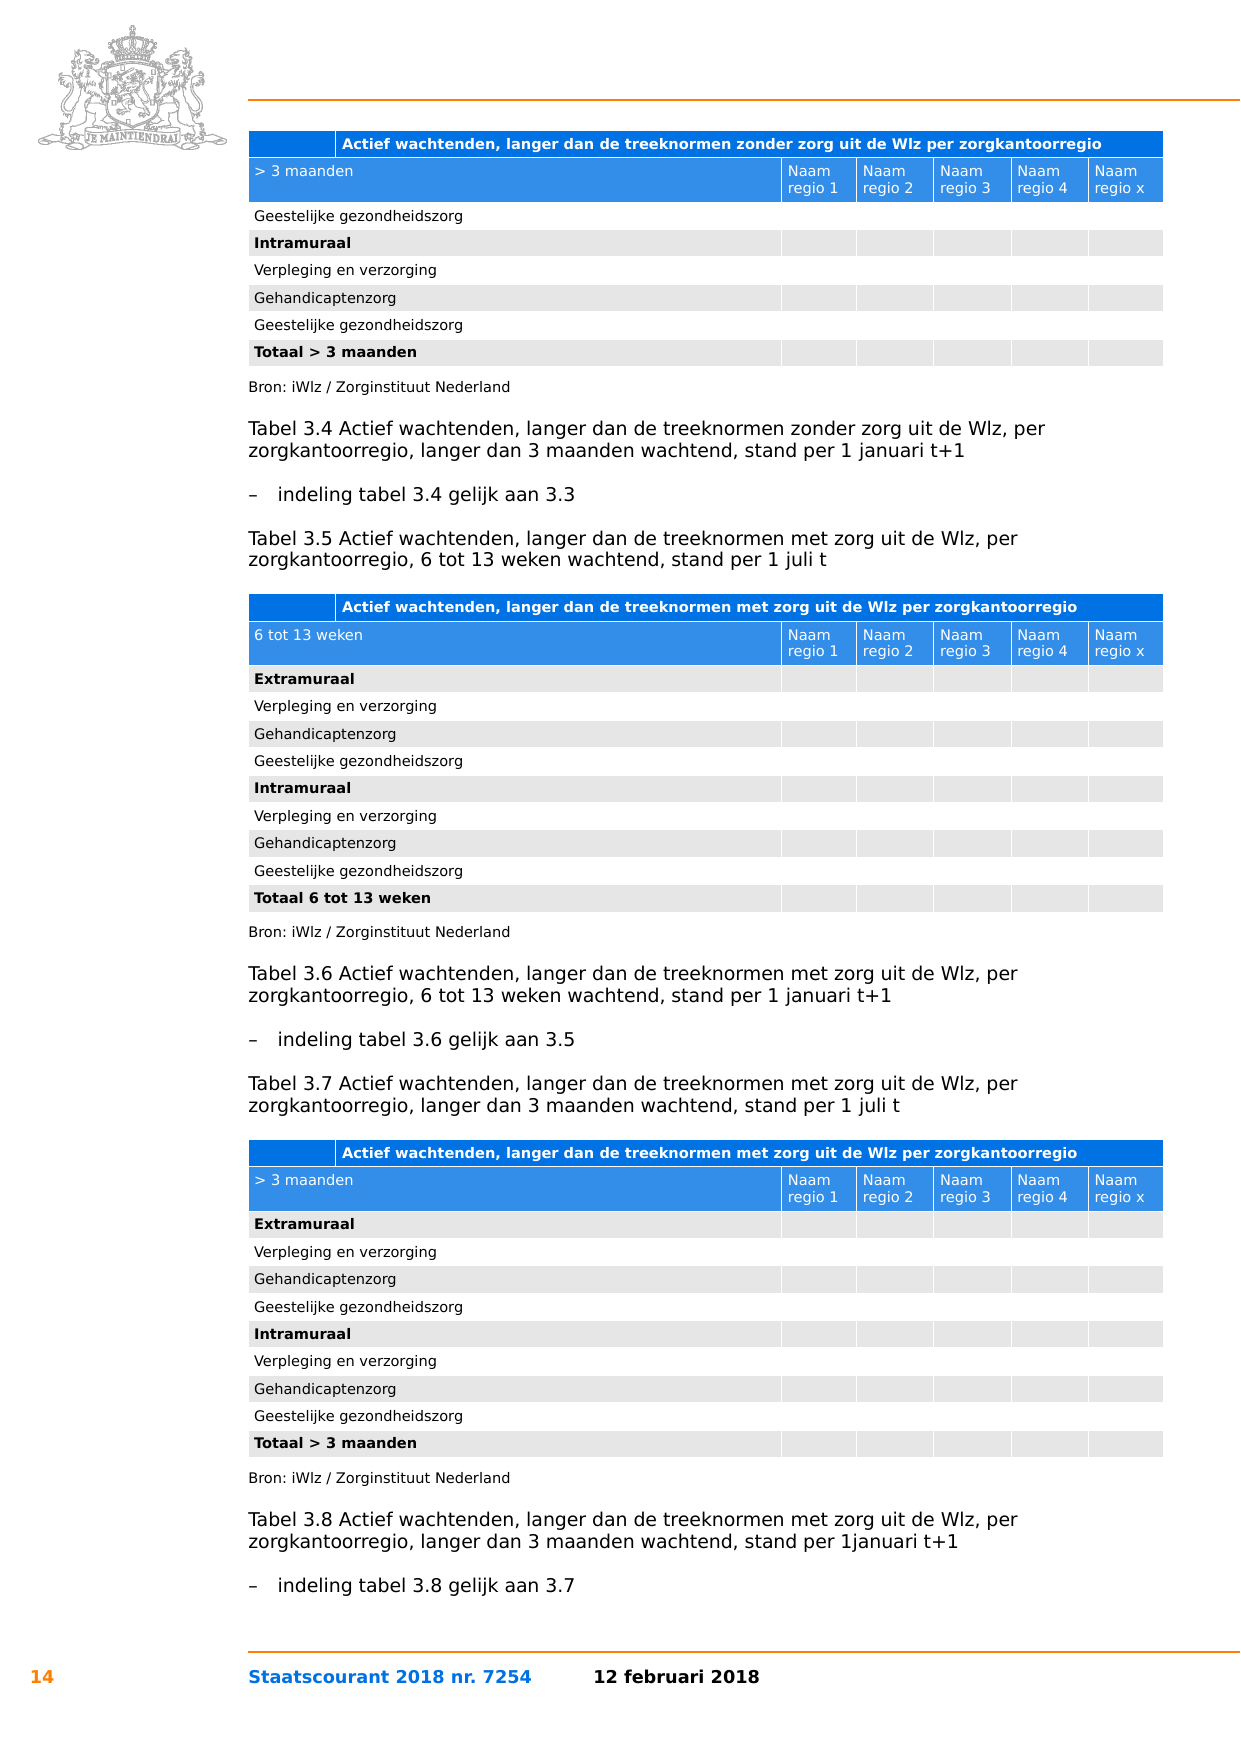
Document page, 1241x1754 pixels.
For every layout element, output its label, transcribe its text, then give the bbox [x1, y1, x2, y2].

table_cell [1012, 1239, 1088, 1265]
table_cell [1012, 1403, 1088, 1430]
table_cell [1012, 830, 1088, 857]
table_cell [934, 694, 1011, 720]
table_cell [1012, 1376, 1088, 1402]
table_cell [857, 694, 933, 720]
table_cell [1089, 1349, 1163, 1375]
table_cell [782, 748, 856, 774]
table_cell Totaal > 3 maanden [249, 340, 781, 366]
table_cell [782, 1212, 856, 1238]
table_cell [1089, 858, 1163, 884]
table_cell [782, 1294, 856, 1320]
table_cell [857, 666, 933, 692]
table_cell [857, 1212, 933, 1238]
table_cell [857, 1294, 933, 1320]
text – indeling tabel 3.8 gelijk aan 3.7 [248, 1574, 1163, 1597]
table_cell [1089, 694, 1163, 720]
picture [38, 25, 227, 150]
table_cell [934, 1239, 1011, 1265]
table_cell [934, 285, 1011, 311]
table_cell Geestelijke gezondheidszorg [249, 1294, 781, 1320]
table_cell [782, 694, 856, 720]
table_cell Naam regio x [1089, 1167, 1163, 1211]
table_cell Extramuraal [249, 666, 781, 692]
table_cell Geestelijke gezondheidszorg [249, 748, 781, 774]
table_cell [857, 721, 933, 747]
table_cell Bron: iWlz / Zorginstituut Nederland [248, 367, 1163, 396]
table_cell [1089, 748, 1163, 774]
table_cell [1012, 340, 1088, 366]
table_header [249, 1140, 335, 1166]
table_cell Geestelijke gezondheidszorg [249, 858, 781, 884]
table_cell [934, 340, 1011, 366]
table_cell [782, 1321, 856, 1347]
table_cell [934, 721, 1011, 747]
table_cell [857, 1266, 933, 1293]
table_cell Naam regio 4 [1012, 1167, 1088, 1211]
table_cell [1012, 748, 1088, 774]
table_cell > 3 maanden [249, 1167, 781, 1211]
table_cell Gehandicaptenzorg [249, 830, 781, 857]
table_cell [1012, 258, 1088, 284]
table_header [249, 594, 335, 621]
table_cell [857, 803, 933, 829]
table_cell [857, 776, 933, 802]
table_cell Bron: iWlz / Zorginstituut Nederland [248, 1458, 1163, 1487]
table_cell [782, 285, 856, 311]
table_cell [934, 1349, 1011, 1375]
table_cell [1012, 858, 1088, 884]
table_cell [782, 803, 856, 829]
table_cell [1012, 1266, 1088, 1293]
table_cell Totaal 6 tot 13 weken [249, 885, 781, 912]
table_cell [934, 1321, 1011, 1347]
table_cell [1089, 1403, 1163, 1430]
table_cell [1089, 1376, 1163, 1402]
table_cell [934, 1376, 1011, 1402]
table_cell [1012, 666, 1088, 692]
table_cell Verpleging en verzorging [249, 694, 781, 720]
table_cell [1089, 803, 1163, 829]
table_cell [1089, 285, 1163, 311]
table_cell [782, 776, 856, 802]
table_cell [1012, 312, 1088, 339]
table_cell Verpleging en verzorging [249, 803, 781, 829]
table_cell [782, 258, 856, 284]
text – indeling tabel 3.4 gelijk aan 3.3 [248, 483, 1163, 506]
table_cell [1089, 830, 1163, 857]
table_cell [934, 258, 1011, 284]
text Tabel 3.8 Actief wachtenden, langer dan de treeknormen met zorg uit de Wlz, per zorgkantoorregio, langer dan 3 maanden wachtend, stand per 1januari t+1 [248, 1509, 1163, 1553]
table_cell Naam regio 2 [857, 158, 933, 202]
table_cell [857, 1376, 933, 1402]
table_cell [857, 1403, 933, 1430]
table_header Actief wachtenden, langer dan de treeknormen met zorg uit de Wlz per zorgkantoorregio [336, 594, 1163, 621]
table_cell [857, 748, 933, 774]
table_cell [934, 1294, 1011, 1320]
table_cell [782, 666, 856, 692]
table_cell [934, 1431, 1011, 1457]
table_cell 6 tot 13 weken [249, 622, 781, 665]
table_cell [1089, 203, 1163, 229]
table_cell [934, 830, 1011, 857]
table_cell [782, 1403, 856, 1430]
table_cell [1012, 1349, 1088, 1375]
table_cell [782, 721, 856, 747]
table_cell Verpleging en verzorging [249, 1239, 781, 1265]
table_cell [782, 1239, 856, 1265]
table_cell [1089, 1266, 1163, 1293]
table_cell Gehandicaptenzorg [249, 1376, 781, 1402]
table_cell [1012, 1294, 1088, 1320]
table_cell [782, 858, 856, 884]
table_cell Naam regio 1 [782, 1167, 856, 1211]
table_cell Geestelijke gezondheidszorg [249, 312, 781, 339]
table_cell Intramuraal [249, 1321, 781, 1347]
table_cell Geestelijke gezondheidszorg [249, 1403, 781, 1430]
table_cell [857, 340, 933, 366]
table_cell [782, 830, 856, 857]
table_cell Geestelijke gezondheidszorg [249, 203, 781, 229]
table_cell [1089, 340, 1163, 366]
table_cell Verpleging en verzorging [249, 1349, 781, 1375]
table_cell [857, 285, 933, 311]
text Tabel 3.4 Actief wachtenden, langer dan de treeknormen zonder zorg uit de Wlz, per zorgkantoorregio, langer dan 3 maanden wachtend, stand per 1 januari t+1 [248, 418, 1163, 462]
table_cell [782, 885, 856, 912]
table_cell [934, 748, 1011, 774]
table_cell Extramuraal [249, 1212, 781, 1238]
table_cell [934, 803, 1011, 829]
table_cell [1089, 1431, 1163, 1457]
table_cell [782, 1431, 856, 1457]
table_cell Naam regio 3 [934, 158, 1011, 202]
table_cell [1012, 285, 1088, 311]
table_cell Intramuraal [249, 230, 781, 256]
table_header [249, 131, 335, 157]
table_cell Naam regio 3 [934, 1167, 1011, 1211]
table_cell Gehandicaptenzorg [249, 1266, 781, 1293]
table_cell > 3 maanden [249, 158, 781, 202]
table_cell [782, 1376, 856, 1402]
table_cell [857, 858, 933, 884]
text – indeling tabel 3.6 gelijk aan 3.5 [248, 1029, 1163, 1051]
table_cell [1089, 1212, 1163, 1238]
table_cell [1089, 312, 1163, 339]
table_cell Gehandicaptenzorg [249, 285, 781, 311]
table_cell [1012, 1212, 1088, 1238]
table_cell [782, 1266, 856, 1293]
table_cell Bron: iWlz / Zorginstituut Nederland [248, 913, 1163, 941]
table_cell [857, 258, 933, 284]
table_cell [1012, 721, 1088, 747]
table_header Actief wachtenden, langer dan de treeknormen zonder zorg uit de Wlz per zorgkantoorregio [336, 131, 1163, 157]
table_cell [934, 1266, 1011, 1293]
table_cell [934, 230, 1011, 256]
table_cell [1012, 203, 1088, 229]
text Tabel 3.5 Actief wachtenden, langer dan de treeknormen met zorg uit de Wlz, per zorgkantoorregio, 6 tot 13 weken wachtend, stand per 1 juli t [248, 527, 1163, 571]
table_cell [1012, 1321, 1088, 1347]
table_cell Naam regio 2 [857, 1167, 933, 1211]
table_cell [1089, 885, 1163, 912]
table_cell [1012, 803, 1088, 829]
table_cell Naam regio 4 [1012, 158, 1088, 202]
table_cell [857, 203, 933, 229]
table_cell Naam regio x [1089, 622, 1163, 665]
table_cell Gehandicaptenzorg [249, 721, 781, 747]
text Tabel 3.6 Actief wachtenden, langer dan de treeknormen met zorg uit de Wlz, per zorgkantoorregio, 6 tot 13 weken wachtend, stand per 1 januari t+1 [248, 963, 1163, 1007]
table_cell Naam regio x [1089, 158, 1163, 202]
table_cell [1089, 258, 1163, 284]
table_cell [857, 830, 933, 857]
table_cell [1089, 666, 1163, 692]
table_cell [1012, 885, 1088, 912]
table_cell [1089, 776, 1163, 802]
table_cell [1089, 230, 1163, 256]
table_cell [934, 885, 1011, 912]
table_cell [782, 312, 856, 339]
table_cell [934, 858, 1011, 884]
table_cell [782, 203, 856, 229]
table_cell [1089, 1321, 1163, 1347]
table_cell Naam regio 2 [857, 622, 933, 665]
table_cell [857, 1349, 933, 1375]
table_cell [1012, 230, 1088, 256]
table_cell [934, 1403, 1011, 1430]
table_cell [1089, 1239, 1163, 1265]
table_cell [1089, 1294, 1163, 1320]
table_cell [782, 340, 856, 366]
table_cell Totaal > 3 maanden [249, 1431, 781, 1457]
table_cell [1012, 776, 1088, 802]
table_cell [857, 1239, 933, 1265]
table_cell [857, 885, 933, 912]
table_cell Naam regio 1 [782, 158, 856, 202]
table_cell [857, 1321, 933, 1347]
table_cell [1012, 694, 1088, 720]
table_cell Verpleging en verzorging [249, 258, 781, 284]
table_cell [1012, 1431, 1088, 1457]
table_cell [934, 203, 1011, 229]
table_cell Intramuraal [249, 776, 781, 802]
text Tabel 3.7 Actief wachtenden, langer dan de treeknormen met zorg uit de Wlz, per zorgkantoorregio, langer dan 3 maanden wachtend, stand per 1 juli t [248, 1073, 1163, 1117]
table_cell [857, 230, 933, 256]
table_cell Naam regio 4 [1012, 622, 1088, 665]
table_cell [934, 1212, 1011, 1238]
table_cell [857, 312, 933, 339]
table_cell Naam regio 1 [782, 622, 856, 665]
table_cell [782, 230, 856, 256]
table_header Actief wachtenden, langer dan de treeknormen met zorg uit de Wlz per zorgkantoorregio [336, 1140, 1163, 1166]
table_cell [857, 1431, 933, 1457]
table_cell [934, 312, 1011, 339]
table_cell Naam regio 3 [934, 622, 1011, 665]
table_cell [782, 1349, 856, 1375]
table_cell [934, 776, 1011, 802]
table_cell [1089, 721, 1163, 747]
table_cell [934, 666, 1011, 692]
